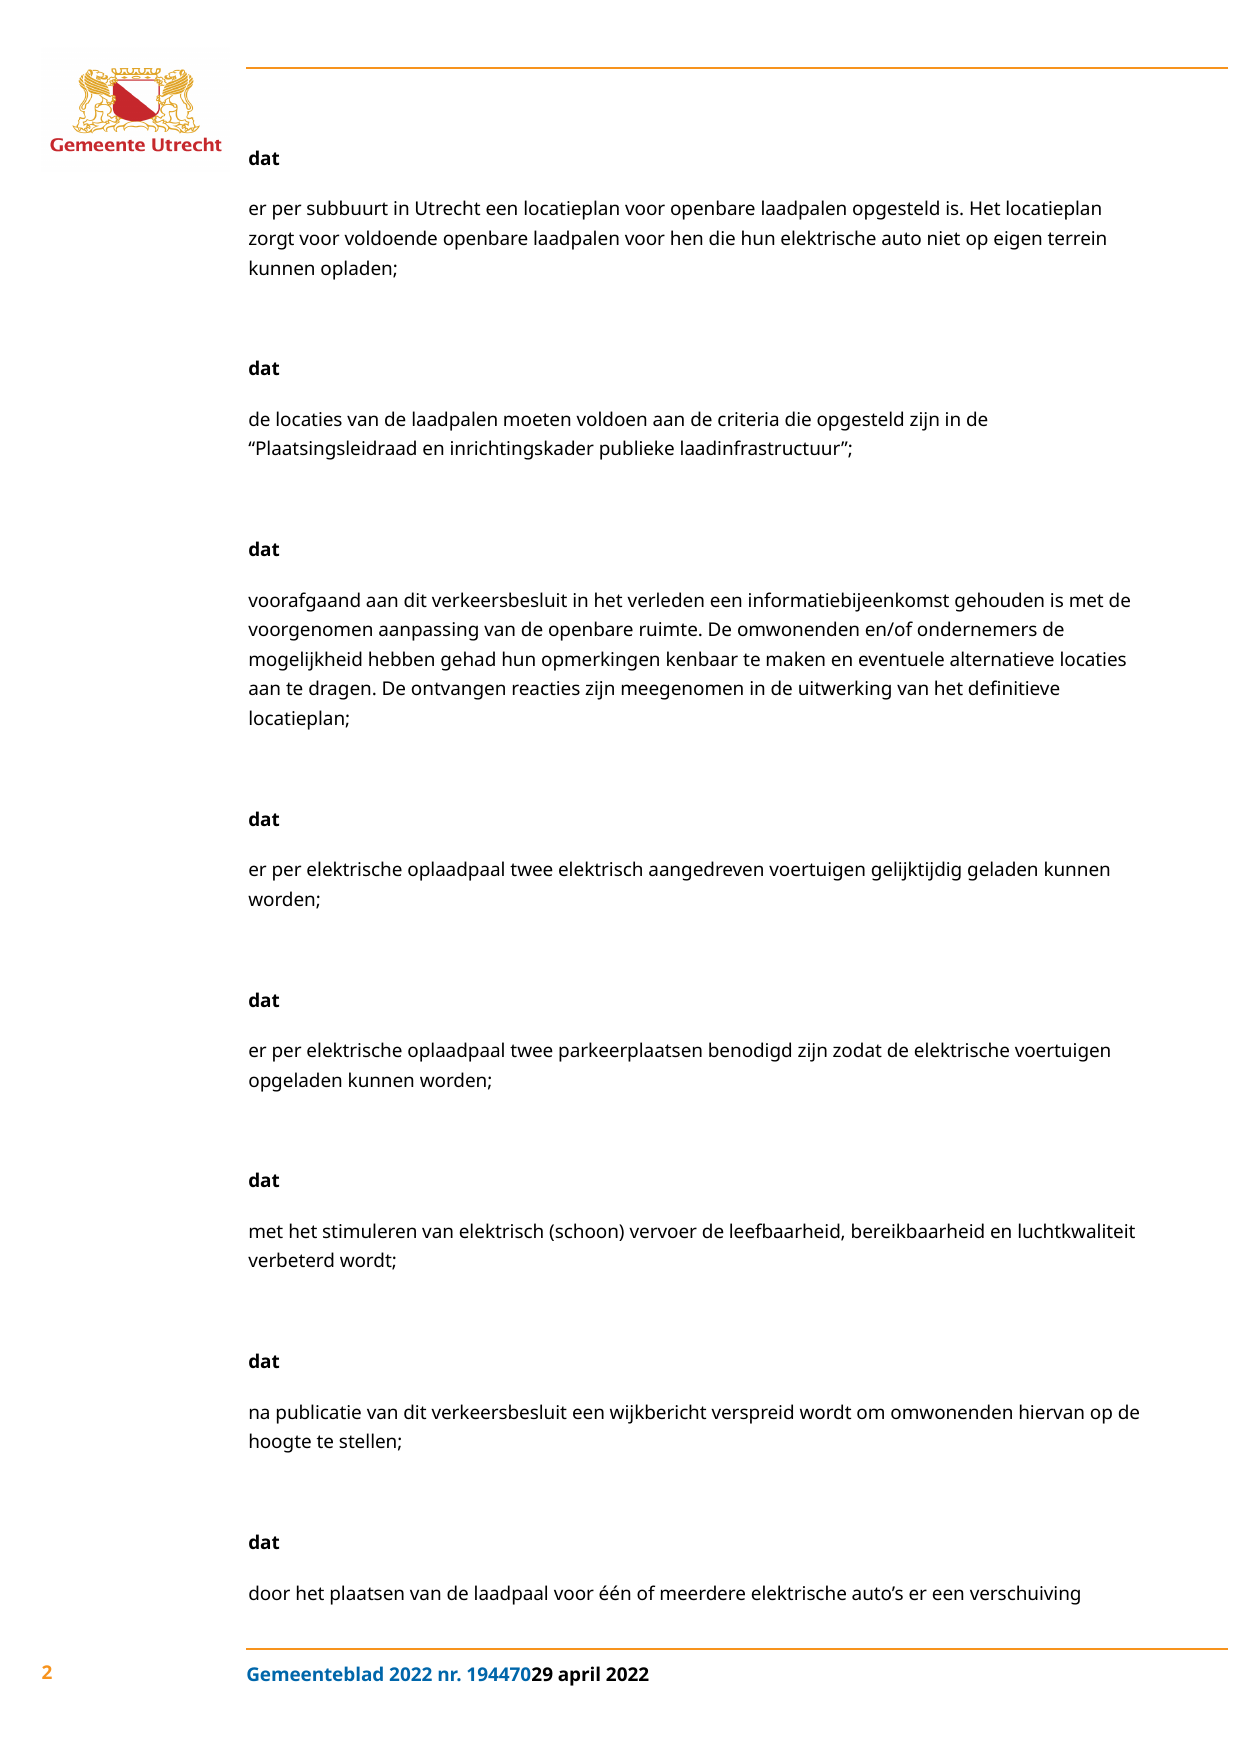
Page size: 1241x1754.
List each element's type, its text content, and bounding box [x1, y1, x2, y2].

text door het plaatsen van de laadpaal voor één of meerdere elektrische auto’s er een verschuiving [248, 1580, 1152, 1606]
text dat [248, 1348, 1152, 1374]
text er per subbuurt in Utrecht een locatieplan voor openbare laadpalen opgesteld is. Het locatieplan zorgt voor voldoende openbare laadpalen voor hen die hun elektrische auto niet op eigen terrein kunnen opladen; [248, 196, 1152, 281]
text dat [248, 806, 1152, 832]
picture [41, 47, 231, 172]
text dat [248, 356, 1152, 381]
text dat [248, 987, 1152, 1013]
text met het stimuleren van elektrisch (schoon) vervoer de leefbaarheid, bereikbaarheid en luchtkwaliteit verbeterd wordt; [248, 1218, 1152, 1273]
text dat [248, 536, 1152, 562]
text er per elektrische oplaadpaal twee elektrisch aangedreven voertuigen gelijktijdig geladen kunnen worden; [248, 856, 1152, 912]
text dat [248, 145, 1152, 171]
text dat [248, 1529, 1152, 1555]
text na publicatie van dit verkeersbesluit een wijkbericht verspreid wordt om omwonenden hiervan op de hoogte te stellen; [248, 1399, 1152, 1454]
text dat [248, 1168, 1152, 1193]
text voorafgaand aan dit verkeersbesluit in het verleden een informatiebijeenkomst gehouden is met de voorgenomen aanpassing van de openbare ruimte. De omwonenden en/of ondernemers de mogelijkheid hebben gehad hun opmerkingen kenbaar te maken en eventuele alternatieve locaties aan te dragen. De ontvangen reacties zijn meegenomen in de uitwerking van het definitieve locatieplan; [248, 587, 1152, 731]
text de locaties van de laadpalen moeten voldoen aan de criteria die opgesteld zijn in de “Plaatsingsleidraad en inrichtingskader publieke laadinfrastructuur”; [248, 406, 1152, 461]
text er per elektrische oplaadpaal twee parkeerplaatsen benodigd zijn zodat de elektrische voertuigen opgeladen kunnen worden; [248, 1037, 1152, 1093]
